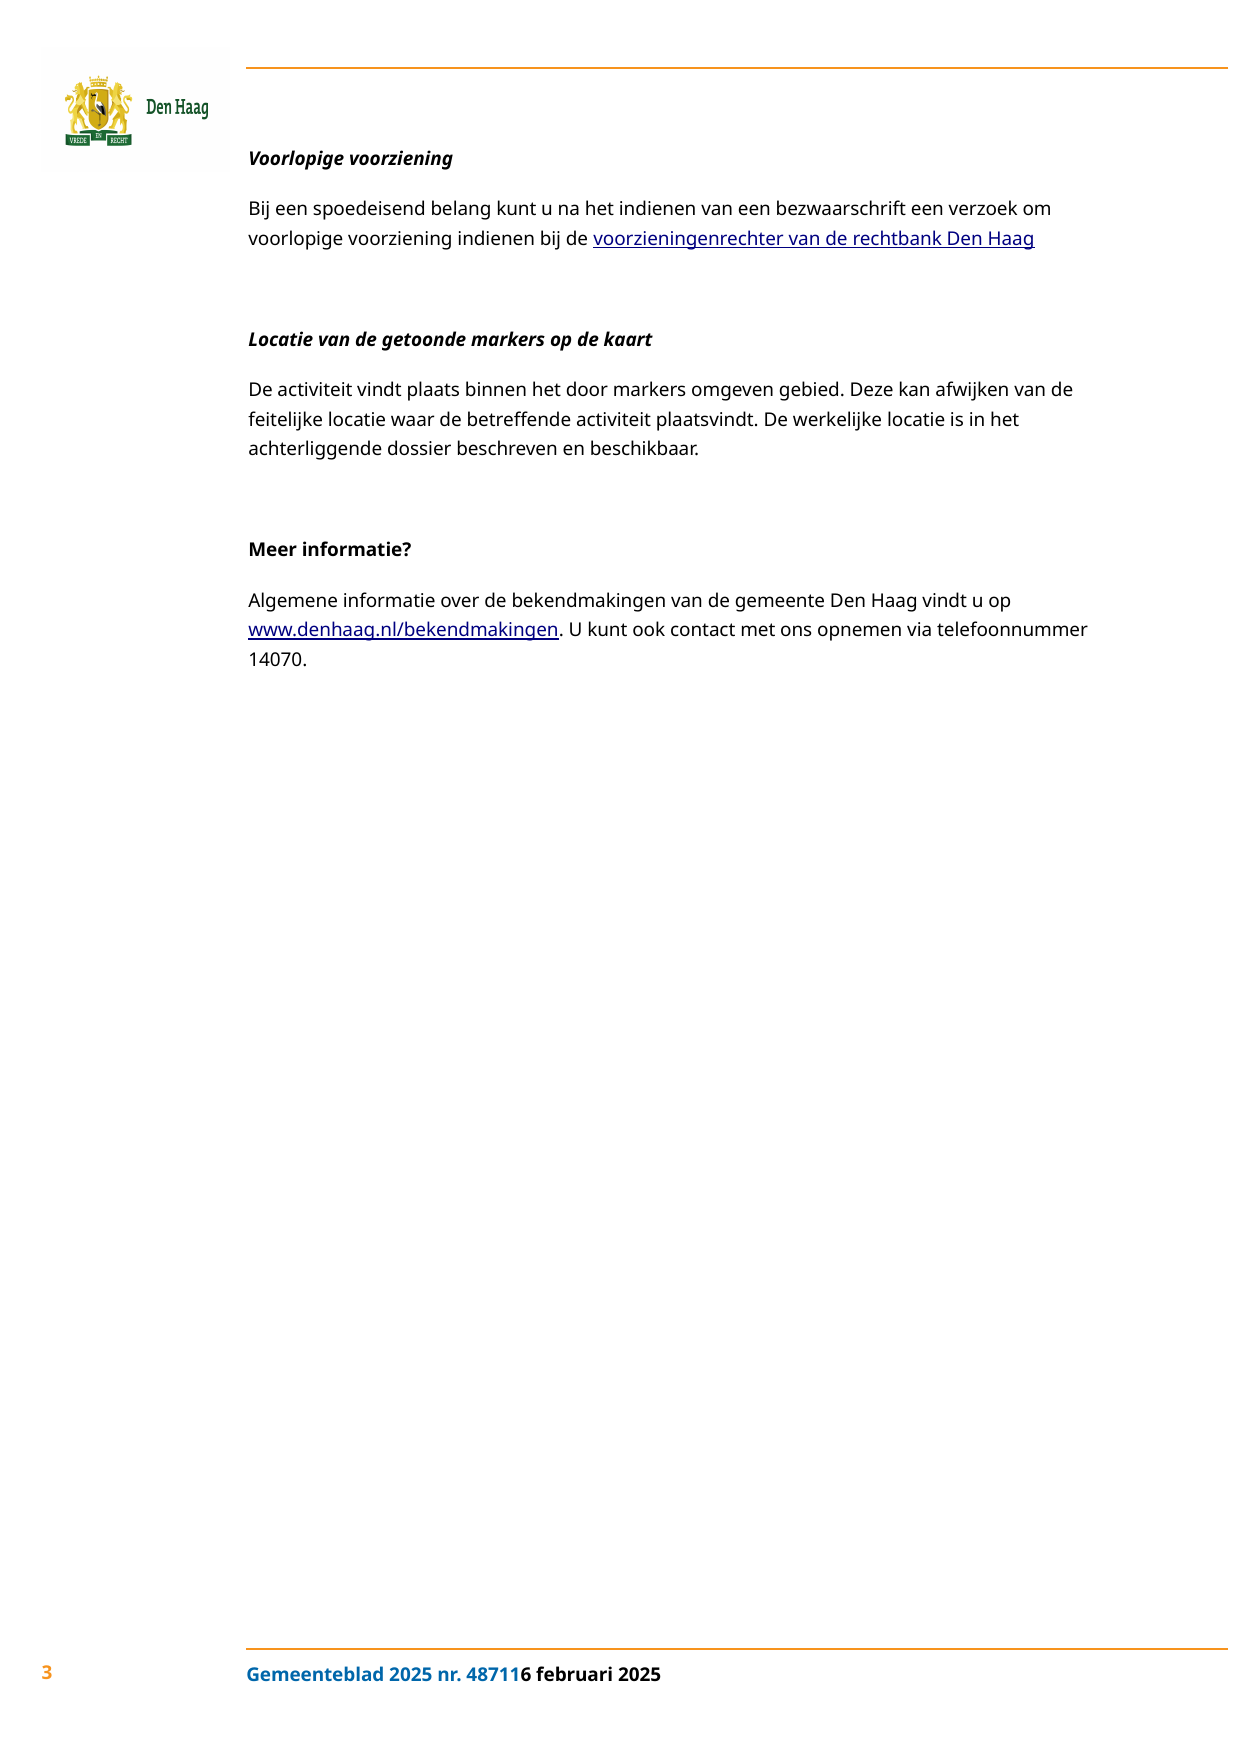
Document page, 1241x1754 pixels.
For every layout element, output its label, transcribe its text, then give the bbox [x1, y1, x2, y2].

text Algemene informatie over de bekendmakingen van de gemeente Den Haag vindt u op www.denhaag.nl/bekendmakingen. U kunt ook contact met ons opnemen via telefoonnummer 14070. [248, 587, 1152, 672]
text Bij een spoedeisend belang kunt u na het indienen van een bezwaarschrift een verzoek om voorlopige voorziening indienen bij de voorzieningenrechter van de rechtbank Den Haag [248, 196, 1152, 251]
text De activiteit vindt plaats binnen het door markers omgeven gebied. Deze kan afwijken van de feitelijke locatie waar de betreffende activiteit plaatsvindt. De werkelijke locatie is in het achterliggende dossier beschreven en beschikbaar. [248, 376, 1152, 461]
text Locatie van de getoonde markers op de kaart [248, 326, 1152, 352]
text Voorlopige voorziening [248, 145, 1152, 171]
picture [41, 47, 231, 172]
text Meer informatie? [248, 536, 1152, 562]
